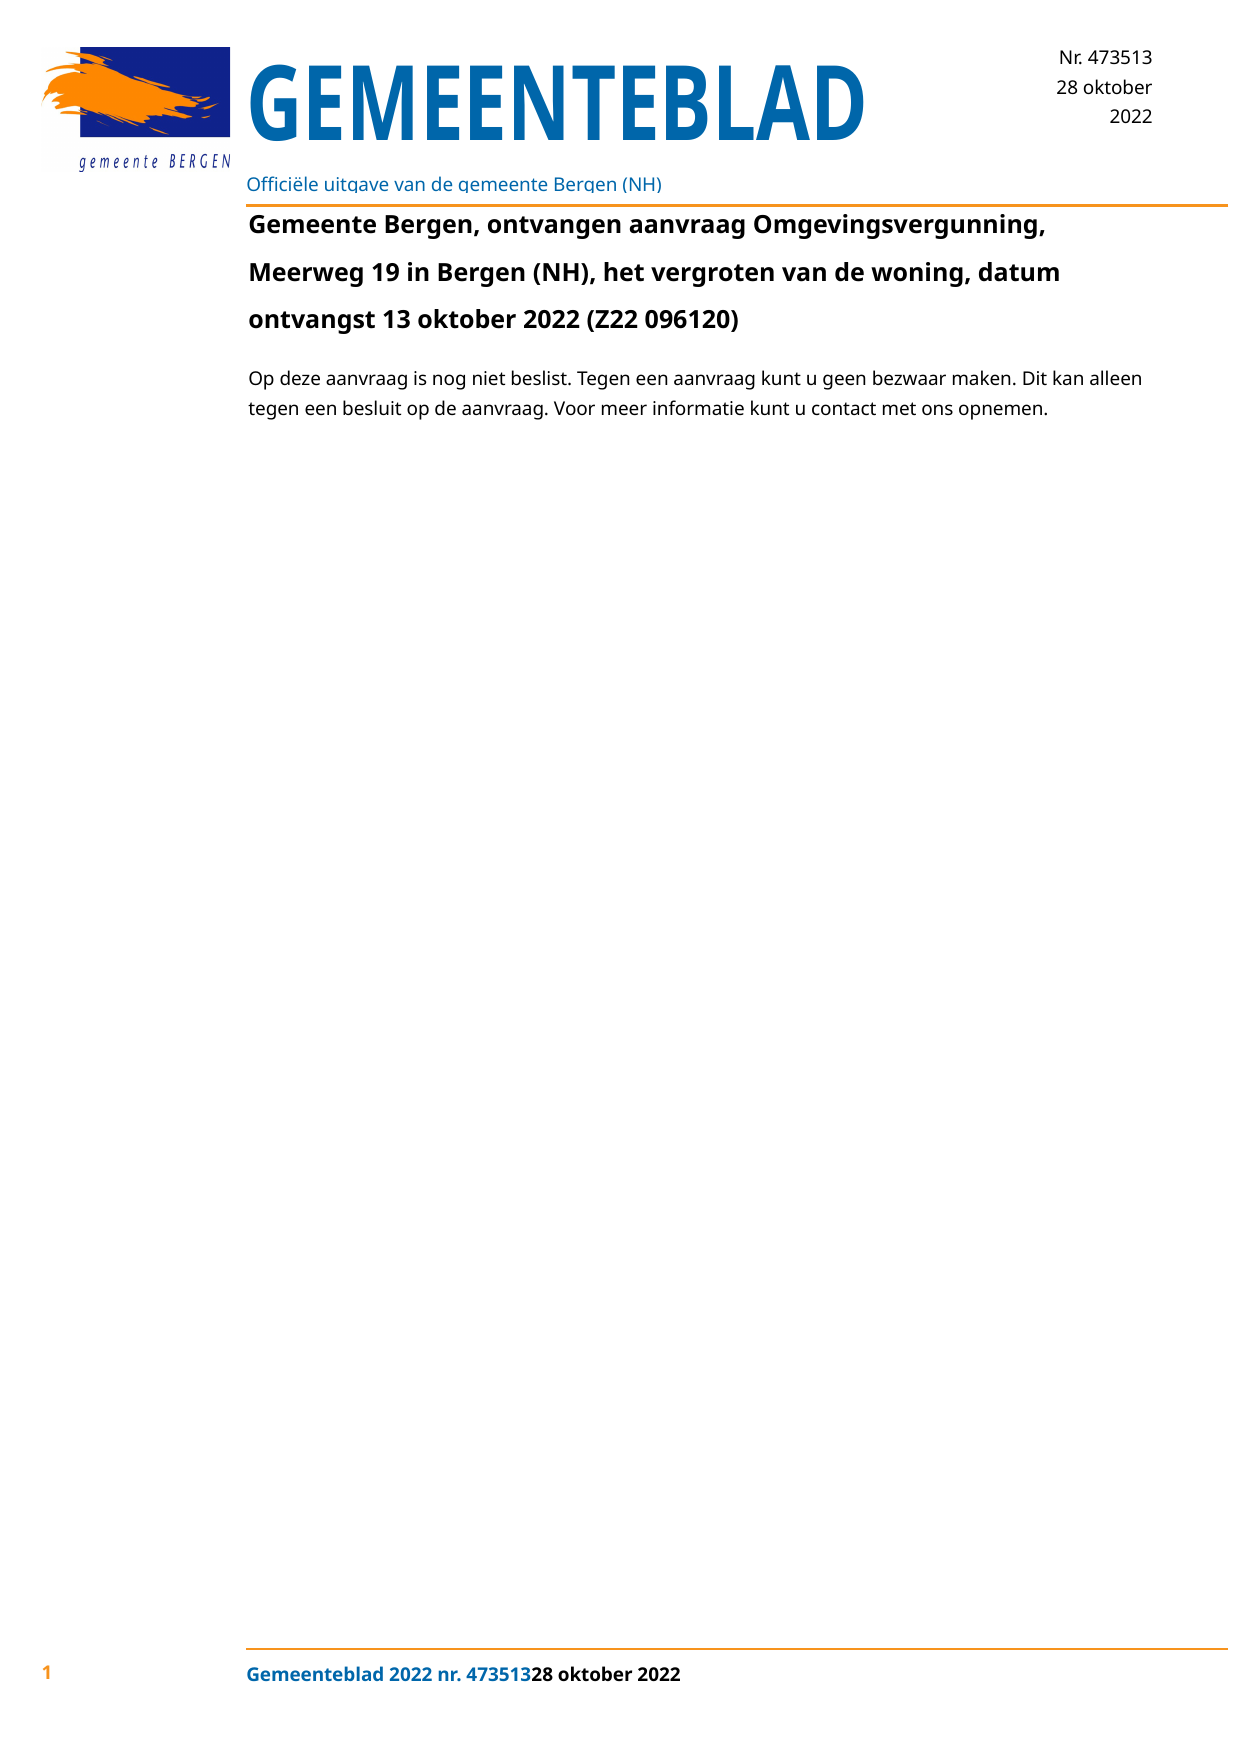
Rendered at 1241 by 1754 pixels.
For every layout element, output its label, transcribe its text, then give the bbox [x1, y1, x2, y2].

text Gemeente Bergen, ontvangen aanvraag Omgevingsvergunning, Meerweg 19 in Bergen (NH), het vergroten van de woning, datum ontvangst 13 oktober 2022 (Z22 096120) [248, 207, 1152, 336]
text Op deze aanvraag is nog niet beslist. Tegen een aanvraag kunt u geen bezwaar maken. Dit kan alleen tegen een besluit op de aanvraag. Voor meer informatie kunt u contact met ons opnemen. [248, 366, 1152, 421]
picture [41, 47, 231, 172]
